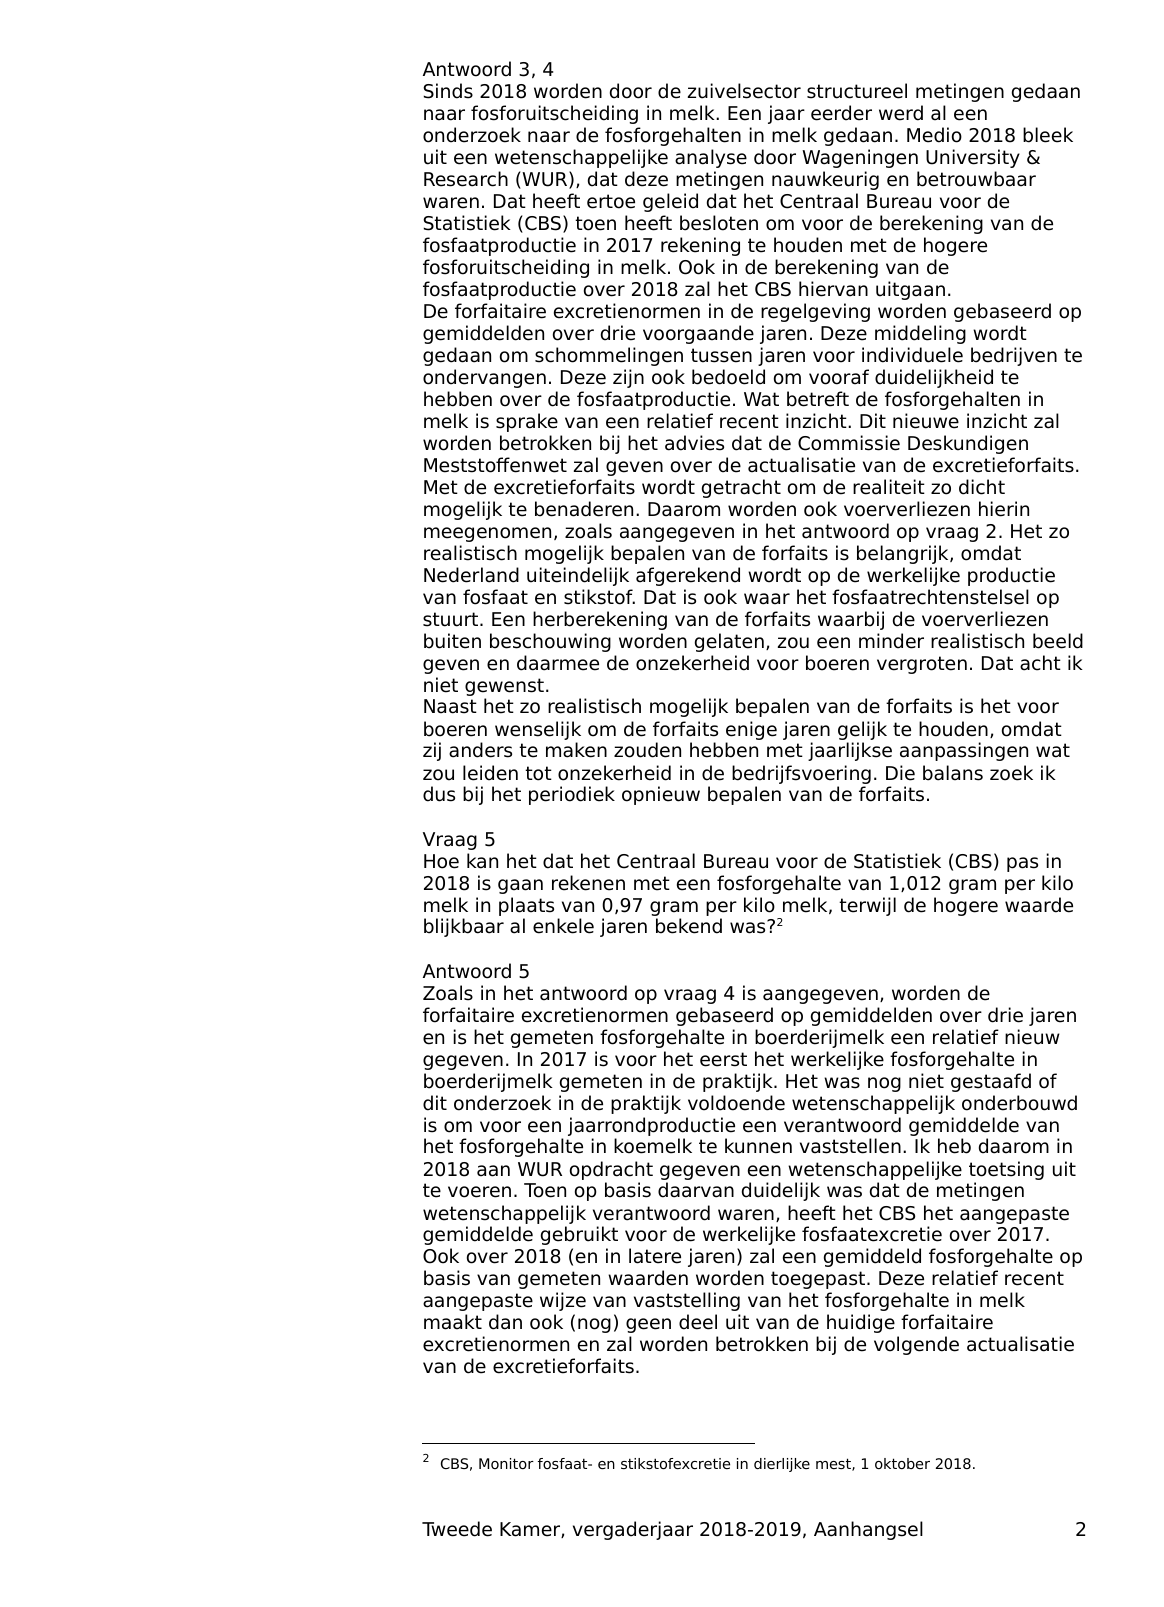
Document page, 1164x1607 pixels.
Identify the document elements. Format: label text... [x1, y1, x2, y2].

text Vraag 5 [422, 828, 1087, 851]
text Met de excretieforfaits wordt getracht om de realiteit zo dicht mogelijk te benaderen. Daarom worden ook voerverliezen hierin meegenomen, zoals aangegeven in het antwoord op vraag 2. Het zo realistisch mogelijk bepalen van de forfaits is belangrijk, omdat Nederland uiteindelijk afgerekend wordt op de werkelijke productie van fosfaat en stikstof. Dat is ook waar het fosfaatrechtenstelsel op stuurt. Een herberekening van de forfaits waarbij de voerverliezen buiten beschouwing worden gelaten, zou een minder realistisch beeld geven en daarmee de onzekerheid voor boeren vergroten. Dat acht ik niet gewenst. [422, 477, 1087, 696]
text Antwoord 3, 4 [422, 59, 1087, 81]
text CBS, Monitor fosfaat- en stikstofexcretie in dierlijke mest, 1 oktober 2018. [422, 1452, 1087, 1474]
text De forfaitaire excretienormen in de regelgeving worden gebaseerd op gemiddelden over drie voorgaande jaren. Deze middeling wordt gedaan om schommelingen tussen jaren voor individuele bedrijven te ondervangen. Deze zijn ook bedoeld om vooraf duidelijkheid te hebben over de fosfaatproductie. Wat betreft de fosforgehalten in melk is sprake van een relatief recent inzicht. Dit nieuwe inzicht zal worden betrokken bij het advies dat de Commissie Deskundigen Meststoffenwet zal geven over de actualisatie van de excretieforfaits. [422, 301, 1087, 477]
text Sinds 2018 worden door de zuivelsector structureel metingen gedaan naar fosforuitscheiding in melk. Een jaar eerder werd al een onderzoek naar de fosforgehalten in melk gedaan. Medio 2018 bleek uit een wetenschappelijke analyse door Wageningen University & Research (WUR), dat deze metingen nauwkeurig en betrouwbaar waren. Dat heeft ertoe geleid dat het Centraal Bureau voor de Statistiek (CBS) toen heeft besloten om voor de berekening van de fosfaatproductie in 2017 rekening te houden met de hogere fosforuitscheiding in melk. Ook in de berekening van de fosfaatproductie over 2018 zal het CBS hiervan uitgaan. [422, 81, 1087, 301]
text Zoals in het antwoord op vraag 4 is aangegeven, worden de forfaitaire excretienormen gebaseerd op gemiddelden over drie jaren en is het gemeten fosforgehalte in boerderijmelk een relatief nieuw gegeven. In 2017 is voor het eerst het werkelijke fosforgehalte in boerderijmelk gemeten in de praktijk. Het was nog niet gestaafd of dit onderzoek in de praktijk voldoende wetenschappelijk onderbouwd is om voor een jaarrondproductie een verantwoord gemiddelde van het fosforgehalte in koemelk te kunnen vaststellen. Ik heb daarom in 2018 aan WUR opdracht gegeven een wetenschappelijke toetsing uit te voeren. Toen op basis daarvan duidelijk was dat de metingen wetenschappelijk verantwoord waren, heeft het CBS het aangepaste gemiddelde gebruikt voor de werkelijke fosfaatexcretie over 2017. Ook over 2018 (en in latere jaren) zal een gemiddeld fosforgehalte op basis van gemeten waarden worden toegepast. Deze relatief recent aangepaste wijze van vaststelling van het fosforgehalte in melk maakt dan ook (nog) geen deel uit van de huidige forfaitaire excretienormen en zal worden betrokken bij de volgende actualisatie van de excretieforfaits. [422, 983, 1087, 1378]
text Naast het zo realistisch mogelijk bepalen van de forfaits is het voor boeren wenselijk om de forfaits enige jaren gelijk te houden, omdat zij anders te maken zouden hebben met jaarlijkse aanpassingen wat zou leiden tot onzekerheid in de bedrijfsvoering. Die balans zoek ik dus bij het periodiek opnieuw bepalen van de forfaits. [422, 696, 1087, 806]
text Hoe kan het dat het Centraal Bureau voor de Statistiek (CBS) pas in 2018 is gaan rekenen met een fosforgehalte van 1,012 gram per kilo melk in plaats van 0,97 gram per kilo melk, terwijl de hogere waarde blijkbaar al enkele jaren bekend was? [422, 851, 1087, 938]
text Antwoord 5 [422, 961, 1087, 983]
